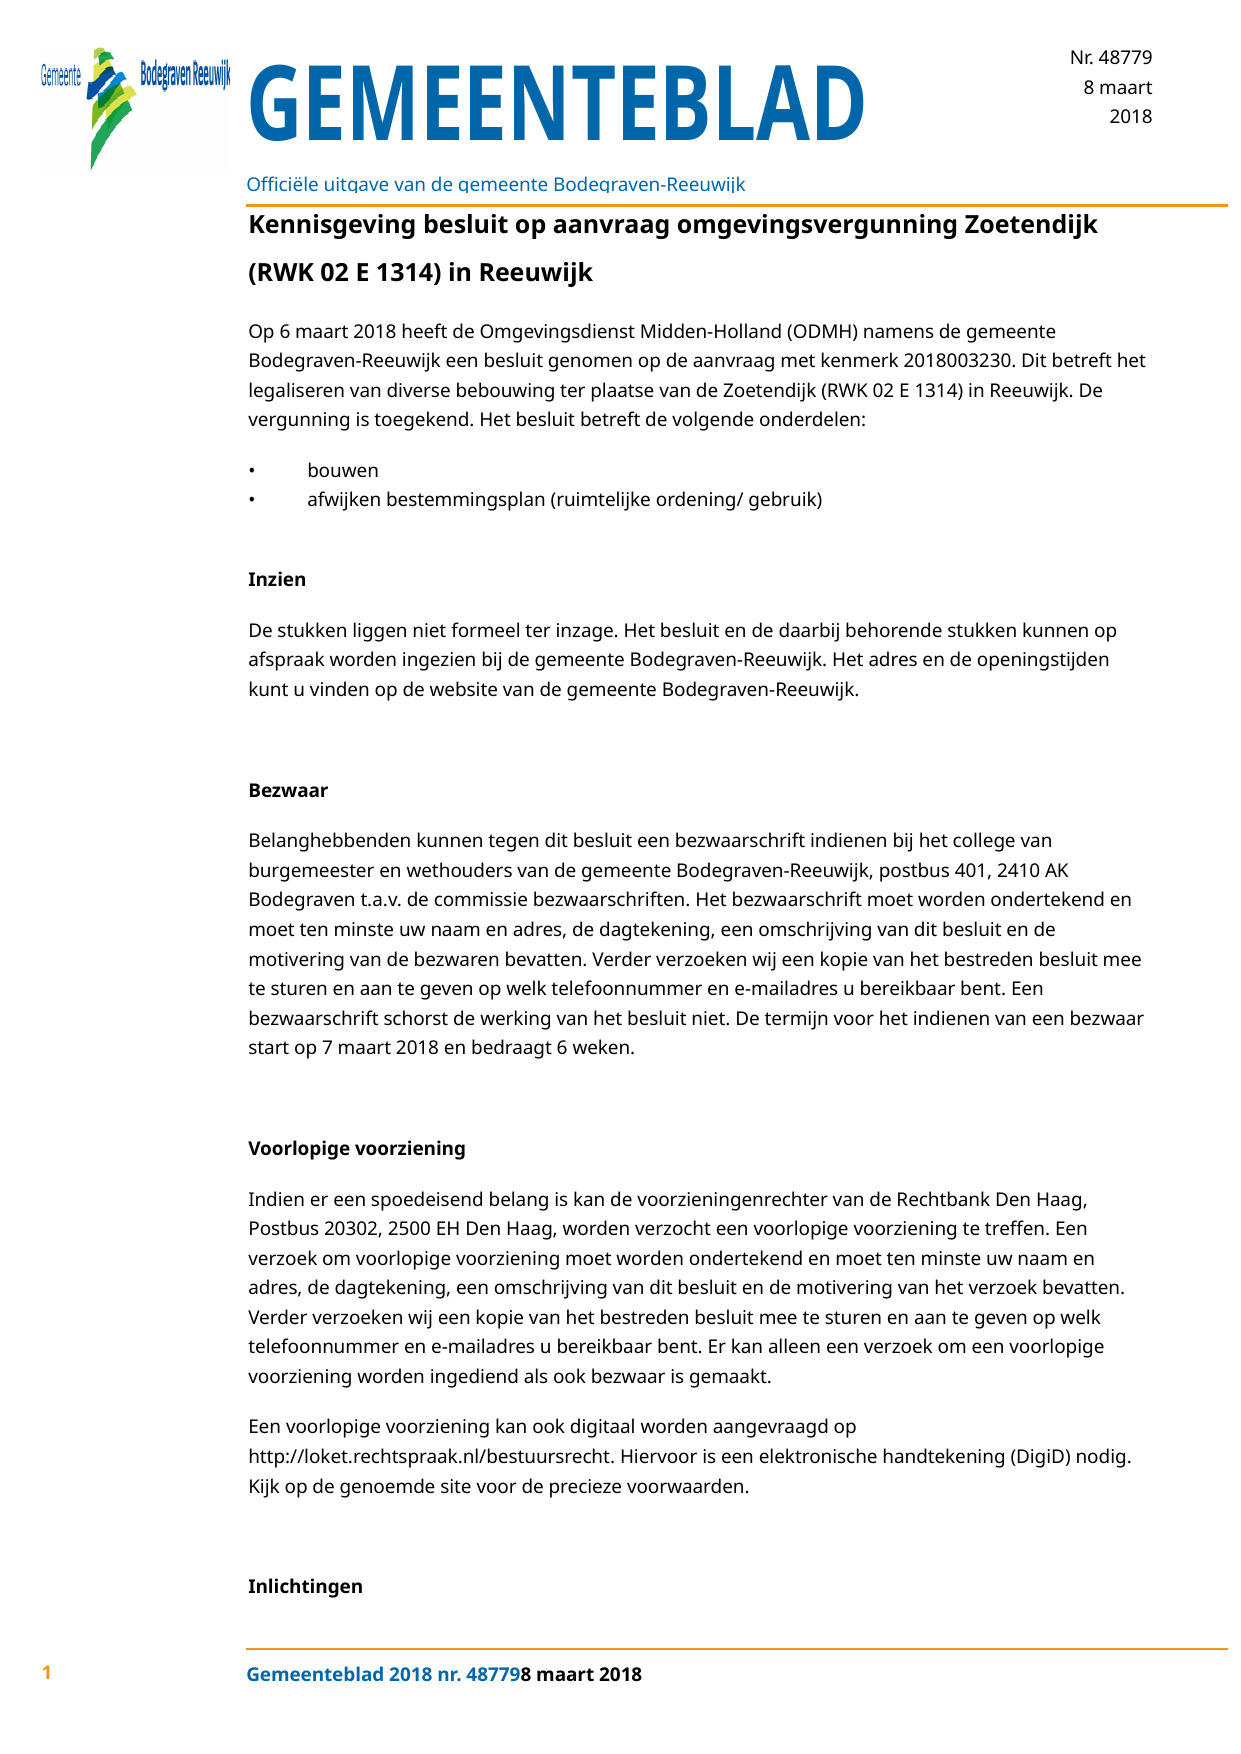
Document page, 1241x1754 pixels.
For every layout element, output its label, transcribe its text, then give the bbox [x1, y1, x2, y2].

list bouwen [248, 457, 1152, 483]
text Voorlopige voorziening [248, 1135, 1152, 1161]
list afwijken bestemmingsplan (ruimtelijke ordening/ gebruik) [248, 487, 1152, 512]
text Belanghebbenden kunnen tegen dit besluit een bezwaarschrift indienen bij het college van burgemeester en wethouders van de gemeente Bodegraven-Reeuwijk, postbus 401, 2410 AK Bodegraven t.a.v. de commissie bezwaarschriften. Het bezwaarschrift moet worden ondertekend en moet ten minste uw naam en adres, de dagtekening, een omschrijving van dit besluit en de motivering van de bezwaren bevatten. Verder verzoeken wij een kopie van het bestreden besluit mee te sturen en aan te geven op welk telefoonnummer en e-mailadres u bereikbaar bent. Een bezwaarschrift schorst de werking van het besluit niet. De termijn voor het indienen van een bezwaar start op 7 maart 2018 en bedraagt 6 weken. [248, 827, 1152, 1060]
text Een voorlopige voorziening kan ook digitaal worden aangevraagd op http://loket.rechtspraak.nl/bestuursrecht. Hiervoor is een elektronische handtekening (DigiD) nodig. Kijk op de genoemde site voor de precieze voorwaarden. [248, 1414, 1152, 1499]
text Inlichtingen [248, 1574, 1152, 1599]
text Inzien [248, 567, 1152, 592]
text Kennisgeving besluit op aanvraag omgevingsvergunning Zoetendijk (RWK 02 E 1314) in Reeuwijk [248, 207, 1152, 288]
text Indien er een spoedeisend belang is kan de voorzieningenrechter van de Rechtbank Den Haag, Postbus 20302, 2500 EH Den Haag, worden verzocht een voorlopige voorziening te treffen. Een verzoek om voorlopige voorziening moet worden ondertekend en moet ten minste uw naam en adres, de dagtekening, een omschrijving van dit besluit en de motivering van het verzoek bevatten. Verder verzoeken wij een kopie van het bestreden besluit mee te sturen en aan te geven op welk telefoonnummer en e-mailadres u bereikbaar bent. Er kan alleen een verzoek om een voorlopige voorziening worden ingediend als ook bezwaar is gemaakt. [248, 1186, 1152, 1389]
picture [41, 47, 231, 172]
text De stukken liggen niet formeel ter inzage. Het besluit en de daarbij behorende stukken kunnen op afspraak worden ingezien bij de gemeente Bodegraven-Reeuwijk. Het adres en de openingstijden kunt u vinden op de website van de gemeente Bodegraven-Reeuwijk. [248, 617, 1152, 702]
text Bezwaar [248, 777, 1152, 803]
text Op 6 maart 2018 heeft de Omgevingsdienst Midden-Holland (ODMH) namens de gemeente Bodegraven-Reeuwijk een besluit genomen op de aanvraag met kenmerk 2018003230. Dit betreft het legaliseren van diverse bebouwing ter plaatse van de Zoetendijk (RWK 02 E 1314) in Reeuwijk. De vergunning is toegekend. Het besluit betreft de volgende onderdelen: [248, 318, 1152, 432]
